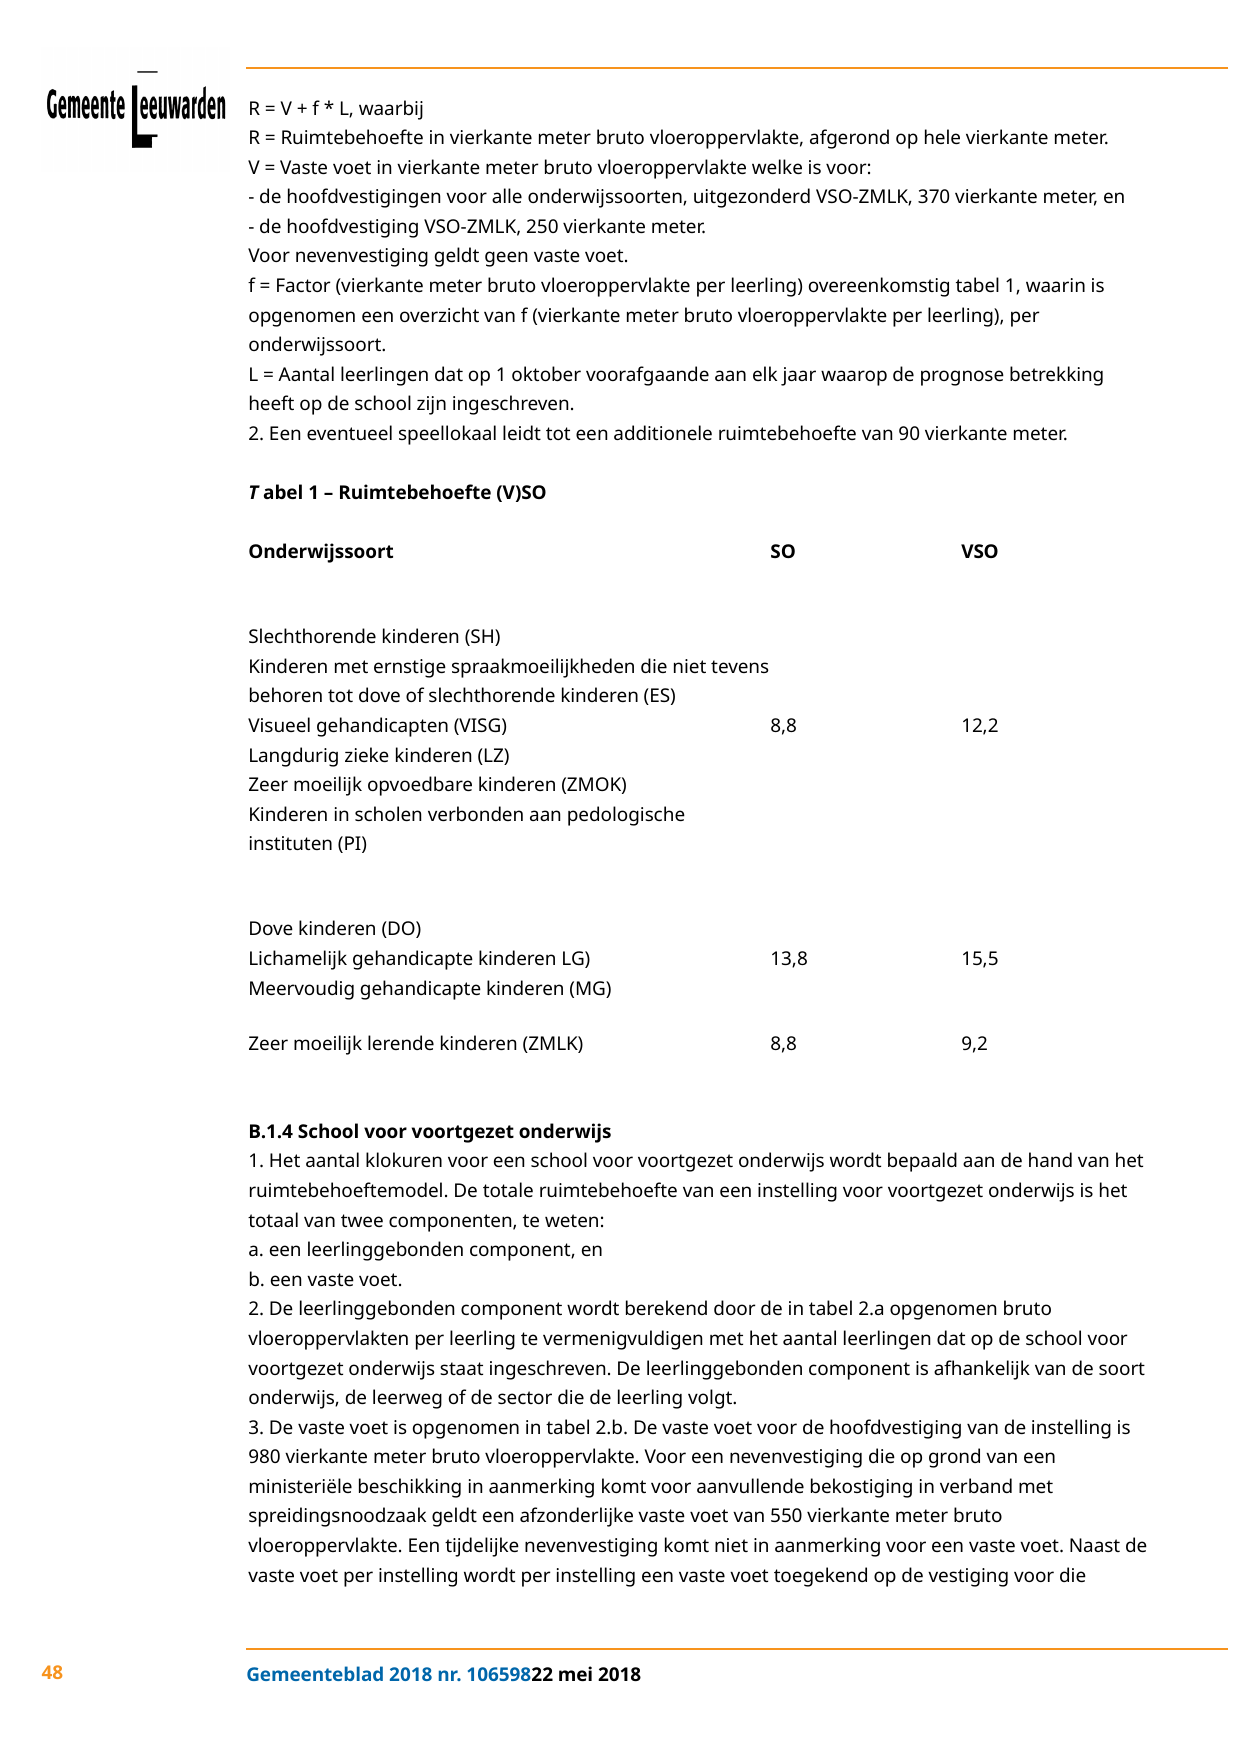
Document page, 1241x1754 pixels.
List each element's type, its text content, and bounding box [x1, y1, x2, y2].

table_cell Slechthorende kinderen (SH) Kinderen met ernstige spraakmoeilijkheden die niet tevens behoren tot dove of slechthorende kinderen (ES) Visueel gehandicapten (VISG) Langdurig zieke kinderen (LZ) Zeer moeilijk opvoedbare kinderen (ZMOK) Kinderen in scholen verbonden aan pedologische instituten (PI) [248, 594, 770, 886]
table_cell 9,2 [961, 1000, 1152, 1085]
text 3. De vaste voet is opgenomen in tabel 2.b. De vaste voet voor de hoofdvestiging van de instelling is 980 vierkante meter bruto vloeroppervlakte. Voor een nevenvestiging die op grond van een ministeriële beschikking in aanmerking komt voor aanvullende bekostiging in verband met spreidingsnoodzaak geldt een afzonderlijke vaste voet van 550 vierkante meter bruto vloeroppervlakte. Een tijdelijke nevenvestiging komt niet in aanmerking voor een vaste voet. Naast de vaste voet per instelling wordt per instelling een vaste voet toegekend op de vestiging voor die [248, 1414, 1152, 1588]
text V = Vaste voet in vierkante meter bruto vloeroppervlakte welke is voor: [248, 154, 1152, 180]
table_header SO [770, 509, 961, 594]
text - de hoofdvestigingen voor alle onderwijssoorten, uitgezonderd VSO-ZMLK, 370 vierkante meter, en [248, 183, 1152, 209]
table_cell 15,5 [961, 886, 1152, 1000]
text b. een vaste voet. [248, 1266, 1152, 1292]
table_cell Dove kinderen (DO) Lichamelijk gehandicapte kinderen LG) Meervoudig gehandicapte kinderen (MG) [248, 886, 770, 1000]
text 1. Het aantal klokuren voor een school voor voortgezet onderwijs wordt bepaald aan de hand van het ruimtebehoeftemodel. De totale ruimtebehoefte van een instelling voor voortgezet onderwijs is het totaal van twee componenten, te weten: [248, 1148, 1152, 1233]
table_cell 8,8 [770, 594, 961, 886]
text 2. Een eventueel speellokaal leidt tot een additionele ruimtebehoefte van 90 vierkante meter. [248, 420, 1152, 446]
text f = Factor (vierkante meter bruto vloeroppervlakte per leerling) overeenkomstig tabel 1, waarin is opgenomen een overzicht van f (vierkante meter bruto vloeroppervlakte per leerling), per onderwijssoort. [248, 272, 1152, 357]
table_cell Zeer moeilijk lerende kinderen (ZMLK) [248, 1000, 770, 1085]
text a. een leerlinggebonden component, en [248, 1236, 1152, 1262]
text L = Aantal leerlingen dat op 1 oktober voorafgaande aan elk jaar waarop de prognose betrekking heeft op de school zijn ingeschreven. [248, 361, 1152, 416]
table_header Onderwijssoort [248, 509, 770, 594]
text R = Ruimtebehoefte in vierkante meter bruto vloeroppervlakte, afgerond op hele vierkante meter. [248, 124, 1152, 150]
table_cell 13,8 [770, 886, 961, 1000]
text 2. De leerlinggebonden component wordt berekend door de in tabel 2.a opgenomen bruto vloeroppervlakten per leerling te vermenigvuldigen met het aantal leerlingen dat op de school voor voortgezet onderwijs staat ingeschreven. De leerlinggebonden component is afhankelijk van de soort onderwijs, de leerweg of de sector die de leerling volgt. [248, 1296, 1152, 1410]
text Voor nevenvestiging geldt geen vaste voet. [248, 243, 1152, 268]
text T abel 1 – Ruimtebehoefte (V)SO [248, 479, 1152, 505]
text B.1.4 School voor voortgezet onderwijs [248, 1118, 1152, 1144]
table_cell 8,8 [770, 1000, 961, 1085]
table_cell 12,2 [961, 594, 1152, 886]
picture [41, 47, 231, 172]
table_header VSO [961, 509, 1152, 594]
text R = V + f * L, waarbij [248, 95, 1152, 121]
text - de hoofdvestiging VSO-ZMLK, 250 vierkante meter. [248, 213, 1152, 239]
